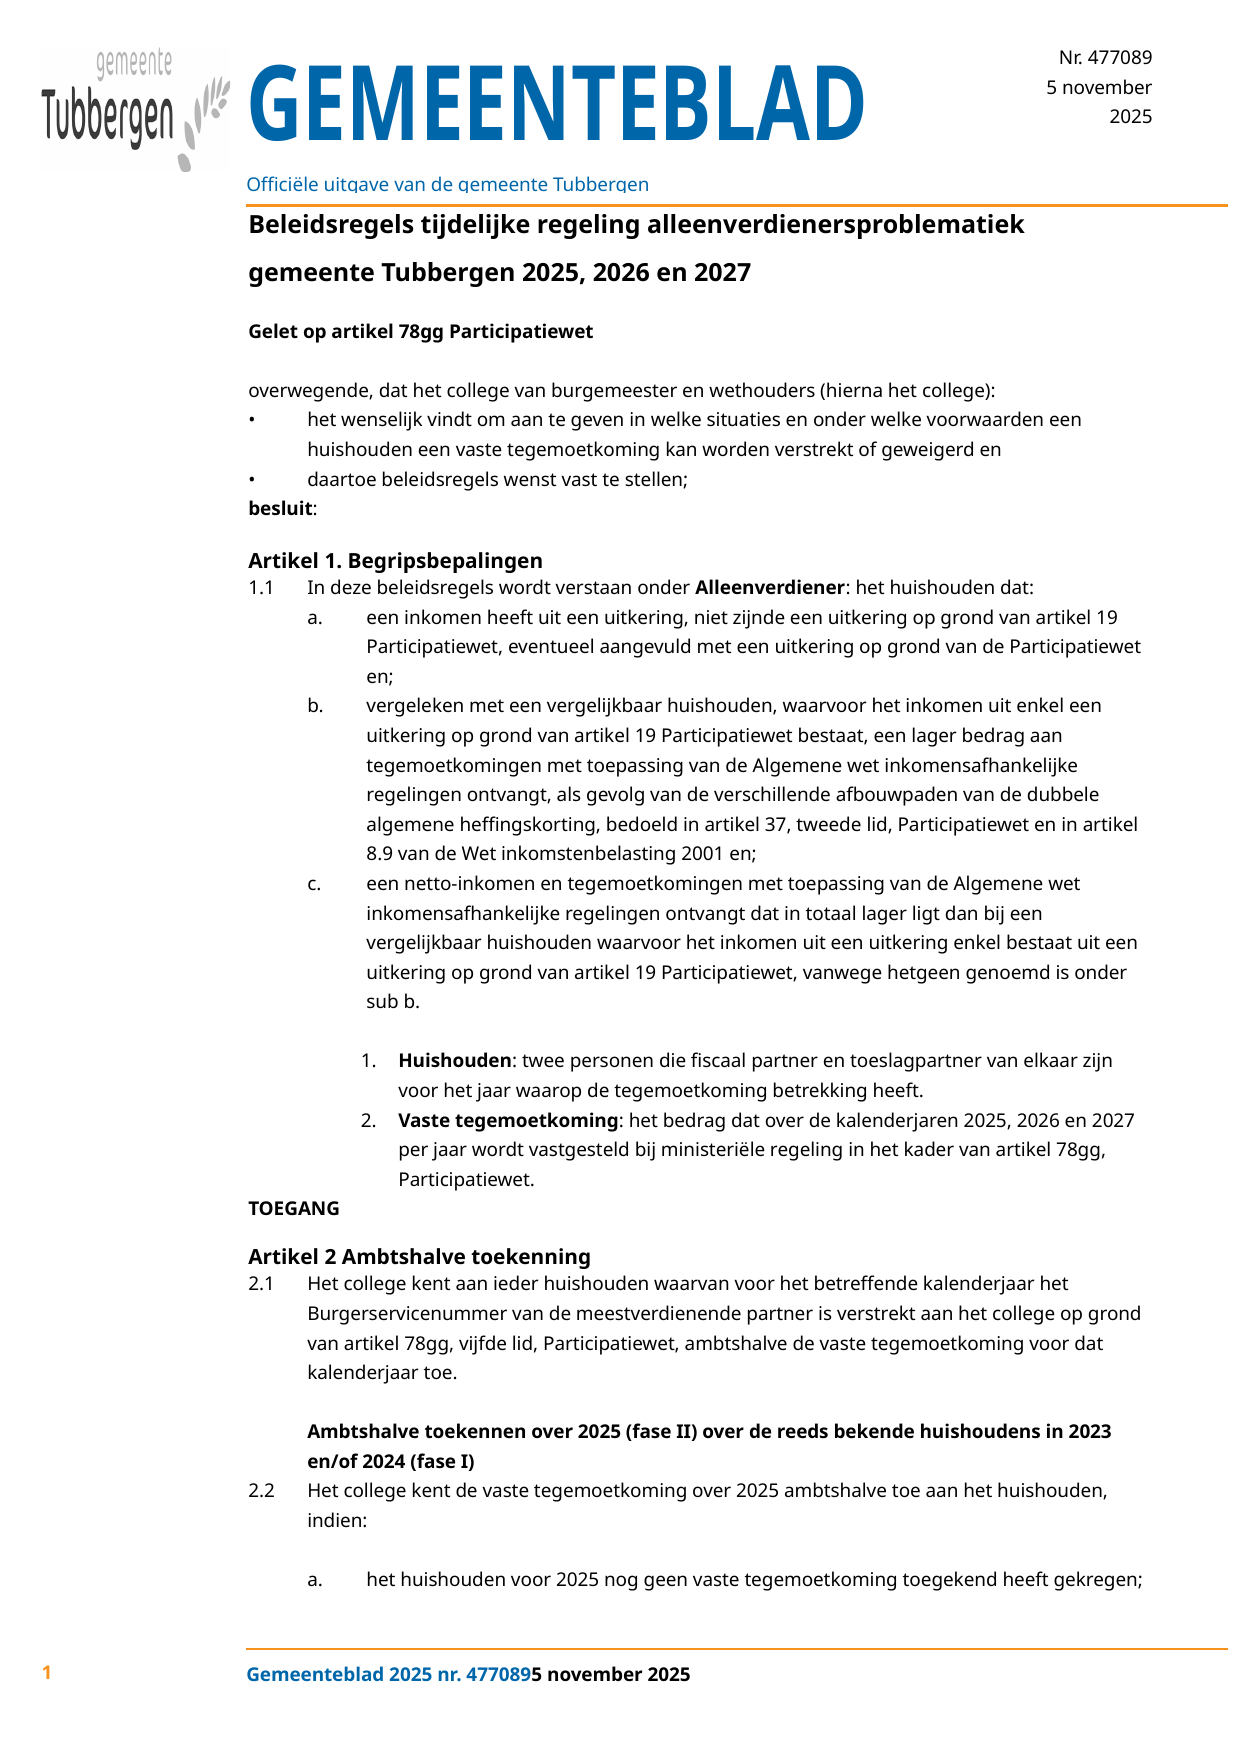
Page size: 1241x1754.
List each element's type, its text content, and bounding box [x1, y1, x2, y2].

list Het college kent de vaste tegemoetkoming over 2025 ambtshalve toe aan het huishouden, indien: [248, 1478, 1152, 1533]
text Gelet op artikel 78gg Participatiewet [248, 318, 1152, 344]
list Huishouden: twee personen die fiscaal partner en toeslagpartner van elkaar zijn voor het jaar waarop de tegemoetkoming betrekking heeft. [361, 1048, 1152, 1103]
picture [41, 47, 231, 172]
list het huishouden voor 2025 nog geen vaste tegemoetkoming toegekend heeft gekregen; [307, 1566, 1152, 1592]
text Beleidsregels tijdelijke regeling alleenverdienersproblematiek gemeente Tubbergen 2025, 2026 en 2027 [248, 207, 1152, 288]
list Het college kent aan ieder huishouden waarvan voor het betreffende kalenderjaar het Burgerservicenummer van de meestverdienende partner is verstrekt aan het college op grond van artikel 78gg, vijfde lid, Participatiewet, ambtshalve de vaste tegemoetkoming voor dat kalenderjaar toe. [248, 1271, 1152, 1385]
text overwegende, dat het college van burgemeester en wethouders (hierna het college): [248, 377, 1152, 403]
text besluit: [248, 495, 1152, 521]
list een inkomen heeft uit een uitkering, niet zijnde een uitkering op grond van artikel 19 Participatiewet, eventueel aangevuld met een uitkering op grond van de Participatiewet en; [307, 604, 1152, 689]
text Artikel 2 Ambtshalve toekenning [248, 1242, 1152, 1271]
list Ambtshalve toekennen over 2025 (fase II) over de reeds bekende huishoudens in 2023 en/of 2024 (fase I) [248, 1418, 1152, 1474]
list daartoe beleidsregels wenst vast te stellen; [248, 466, 1152, 492]
list vergeleken met een vergelijkbaar huishouden, waarvoor het inkomen uit enkel een uitkering op grond van artikel 19 Participatiewet bestaat, een lager bedrag aan tegemoetkomingen met toepassing van de Algemene wet inkomensafhankelijke regelingen ontvangt, als gevolg van de verschillende afbouwpaden van de dubbele algemene heffingskorting, bedoeld in artikel 37, tweede lid, Participatiewet en in artikel 8.9 van de Wet inkomstenbelasting 2001 en; [307, 693, 1152, 866]
text TOEGANG [248, 1196, 1152, 1221]
text Artikel 1. Begripsbepalingen [248, 546, 1152, 574]
list een netto-inkomen en tegemoetkomingen met toepassing van de Algemene wet inkomensafhankelijke regelingen ontvangt dat in totaal lager ligt dan bij een vergelijkbaar huishouden waarvoor het inkomen uit een uitkering enkel bestaat uit een uitkering op grond van artikel 19 Participatiewet, vanwege hetgeen genoemd is onder sub b. [307, 870, 1152, 1014]
list In deze beleidsregels wordt verstaan onder Alleenverdiener: het huishouden dat: [248, 574, 1152, 600]
list het wenselijk vindt om aan te geven in welke situaties en onder welke voorwaarden een huishouden een vaste tegemoetkoming kan worden verstrekt of geweigerd en [248, 407, 1152, 462]
list Vaste tegemoetkoming: het bedrag dat over de kalenderjaren 2025, 2026 en 2027 per jaar wordt vastgesteld bij ministeriële regeling in het kader van artikel 78gg, Participatiewet. [361, 1107, 1152, 1192]
